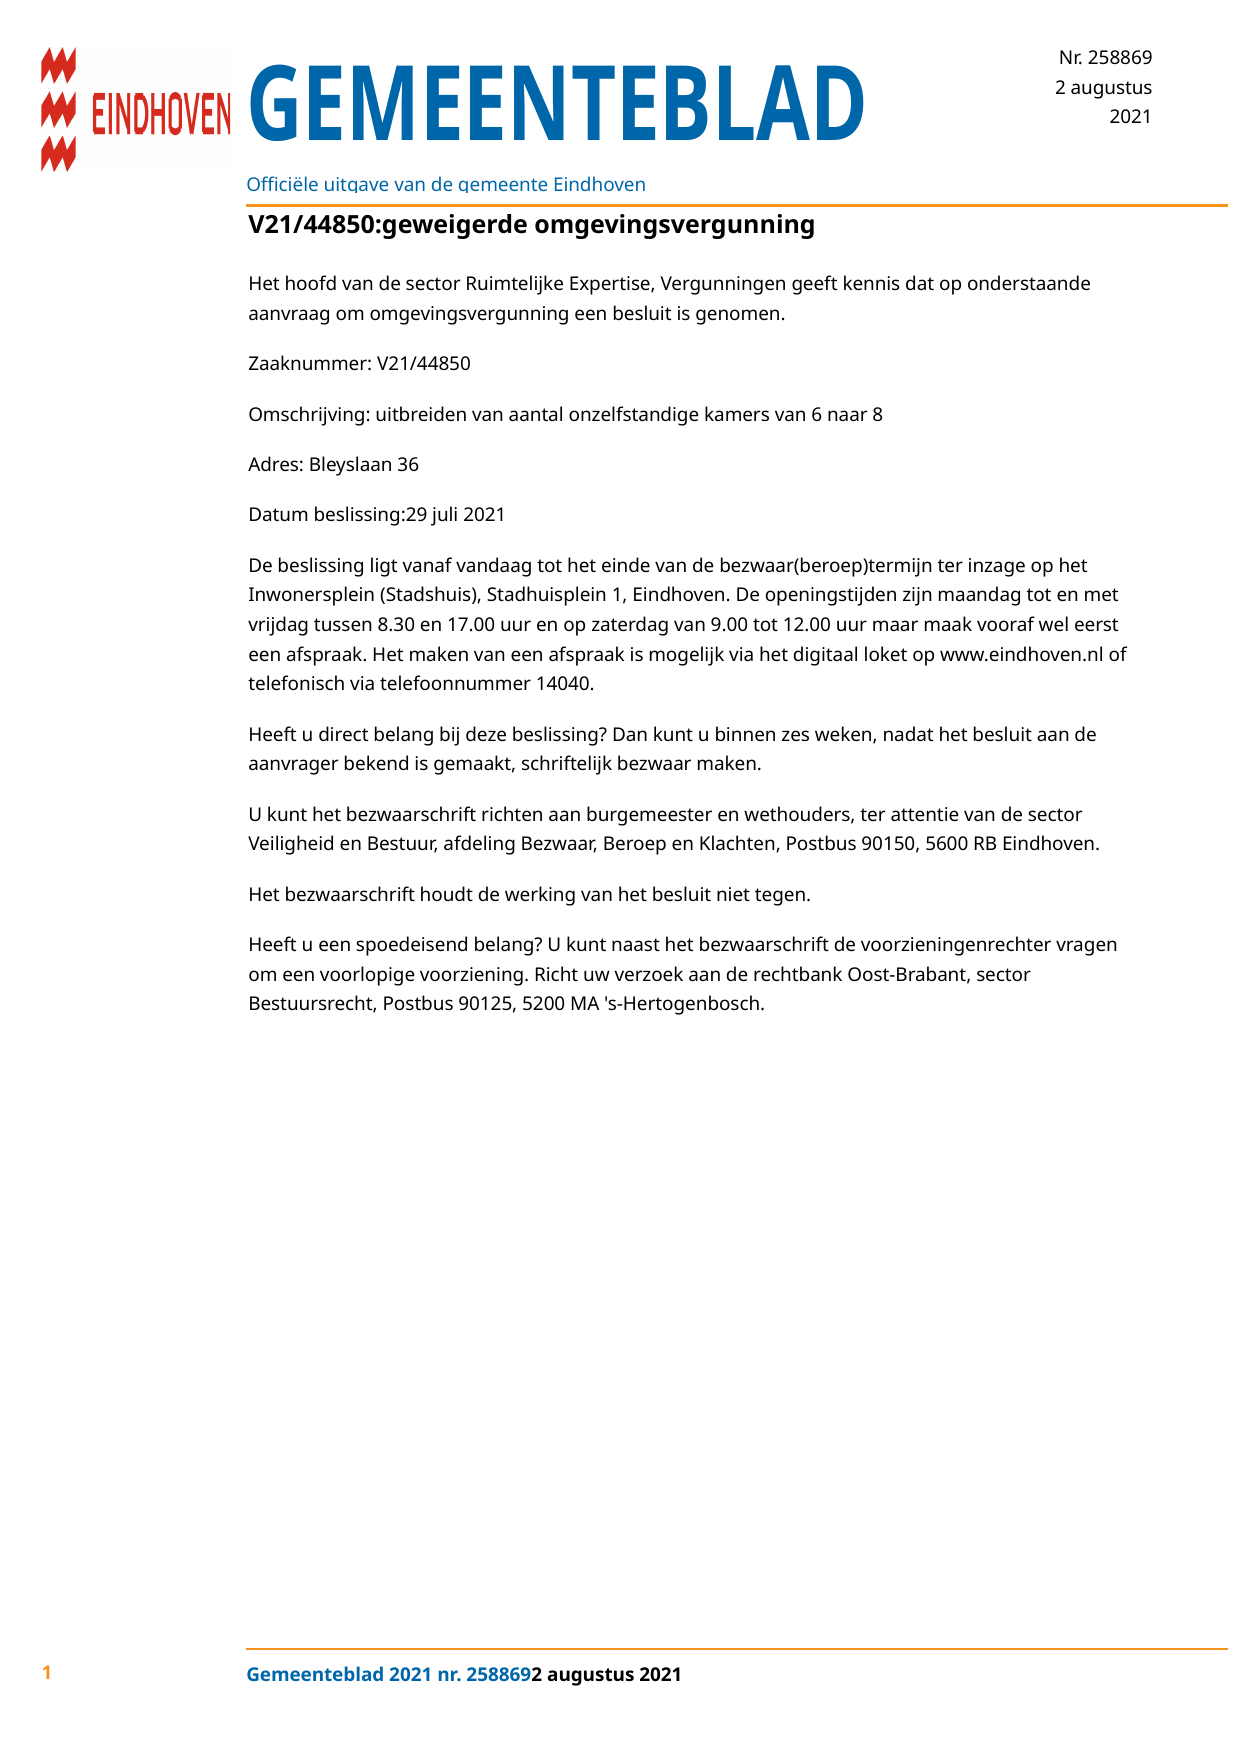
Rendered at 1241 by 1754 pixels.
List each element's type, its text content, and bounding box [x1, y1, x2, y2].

text Omschrijving: uitbreiden van aantal onzelfstandige kamers van 6 naar 8 [248, 401, 1152, 426]
text Adres: Bleyslaan 36 [248, 451, 1152, 477]
text Datum beslissing:29 juli 2021 [248, 502, 1152, 527]
text Heeft u direct belang bij deze beslissing? Dan kunt u binnen zes weken, nadat het besluit aan de aanvrager bekend is gemaakt, schriftelijk bezwaar maken. [248, 721, 1152, 776]
picture [41, 47, 231, 172]
text De beslissing ligt vanaf vandaag tot het einde van de bezwaar(beroep)termijn ter inzage op het Inwonersplein (Stadshuis), Stadhuisplein 1, Eindhoven. De openingstijden zijn maandag tot en met vrijdag tussen 8.30 en 17.00 uur en op zaterdag van 9.00 tot 12.00 uur maar maak vooraf wel eerst een afspraak. Het maken van een afspraak is mogelijk via het digitaal loket op www.eindhoven.nl of telefonisch via telefoonnummer 14040. [248, 552, 1152, 696]
text Heeft u een spoedeisend belang? U kunt naast het bezwaarschrift de voorzieningenrechter vragen om een voorlopige voorziening. Richt uw verzoek aan de rechtbank Oost-Brabant, sector Bestuursrecht, Postbus 90125, 5200 MA 's-Hertogenbosch. [248, 931, 1152, 1016]
text Het hoofd van de sector Ruimtelijke Expertise, Vergunningen geeft kennis dat op onderstaande aanvraag om omgevingsvergunning een besluit is genomen. [248, 270, 1152, 326]
text Zaaknummer: V21/44850 [248, 350, 1152, 376]
text V21/44850:geweigerde omgevingsvergunning [248, 207, 1152, 241]
text U kunt het bezwaarschrift richten aan burgemeester en wethouders, ter attentie van de sector Veiligheid en Bestuur, afdeling Bezwaar, Beroep en Klachten, Postbus 90150, 5600 RB Eindhoven. [248, 801, 1152, 856]
text Het bezwaarschrift houdt de werking van het besluit niet tegen. [248, 881, 1152, 906]
